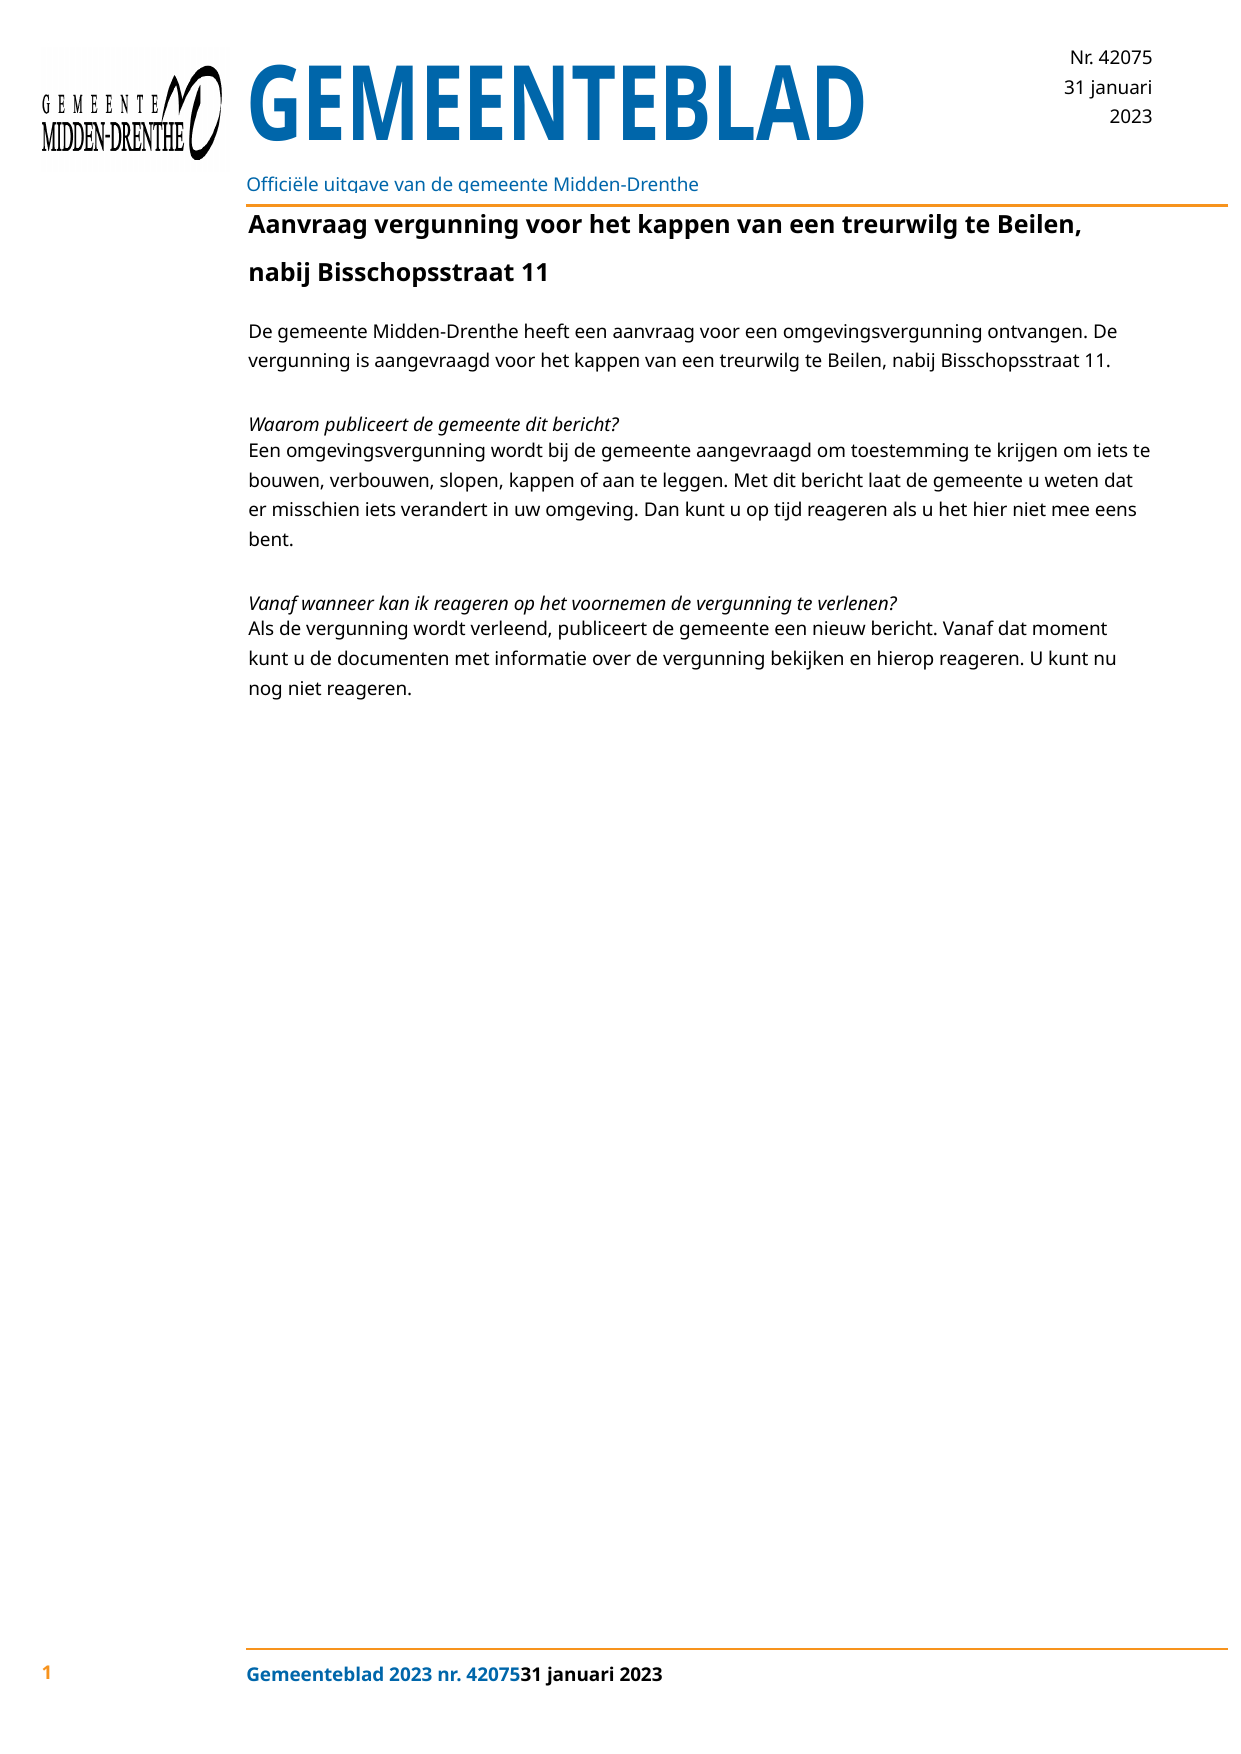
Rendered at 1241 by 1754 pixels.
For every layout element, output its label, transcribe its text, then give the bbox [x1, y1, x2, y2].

text De gemeente Midden-Drenthe heeft een aanvraag voor een omgevingsvergunning ontvangen. De vergunning is aangevraagd voor het kappen van een treurwilg te Beilen, nabij Bisschopsstraat 11. [248, 318, 1152, 373]
text Aanvraag vergunning voor het kappen van een treurwilg te Beilen, nabij Bisschopsstraat 11 [248, 207, 1152, 288]
text Vanaf wanneer kan ik reageren op het voornemen de vergunning te verlenen? [248, 590, 1152, 616]
text Als de vergunning wordt verleend, publiceert de gemeente een nieuw bericht. Vanaf dat moment kunt u de documenten met informatie over de vergunning bekijken en hierop reageren. U kunt nu nog niet reageren. [248, 616, 1152, 701]
picture [41, 47, 231, 172]
text Een omgevingsvergunning wordt bij de gemeente aangevraagd om toestemming te krijgen om iets te bouwen, verbouwen, slopen, kappen of aan te leggen. Met dit bericht laat de gemeente u weten dat er misschien iets verandert in uw omgeving. Dan kunt u op tijd reageren als u het hier niet mee eens bent. [248, 437, 1152, 552]
text Waarom publiceert de gemeente dit bericht? [248, 411, 1152, 437]
